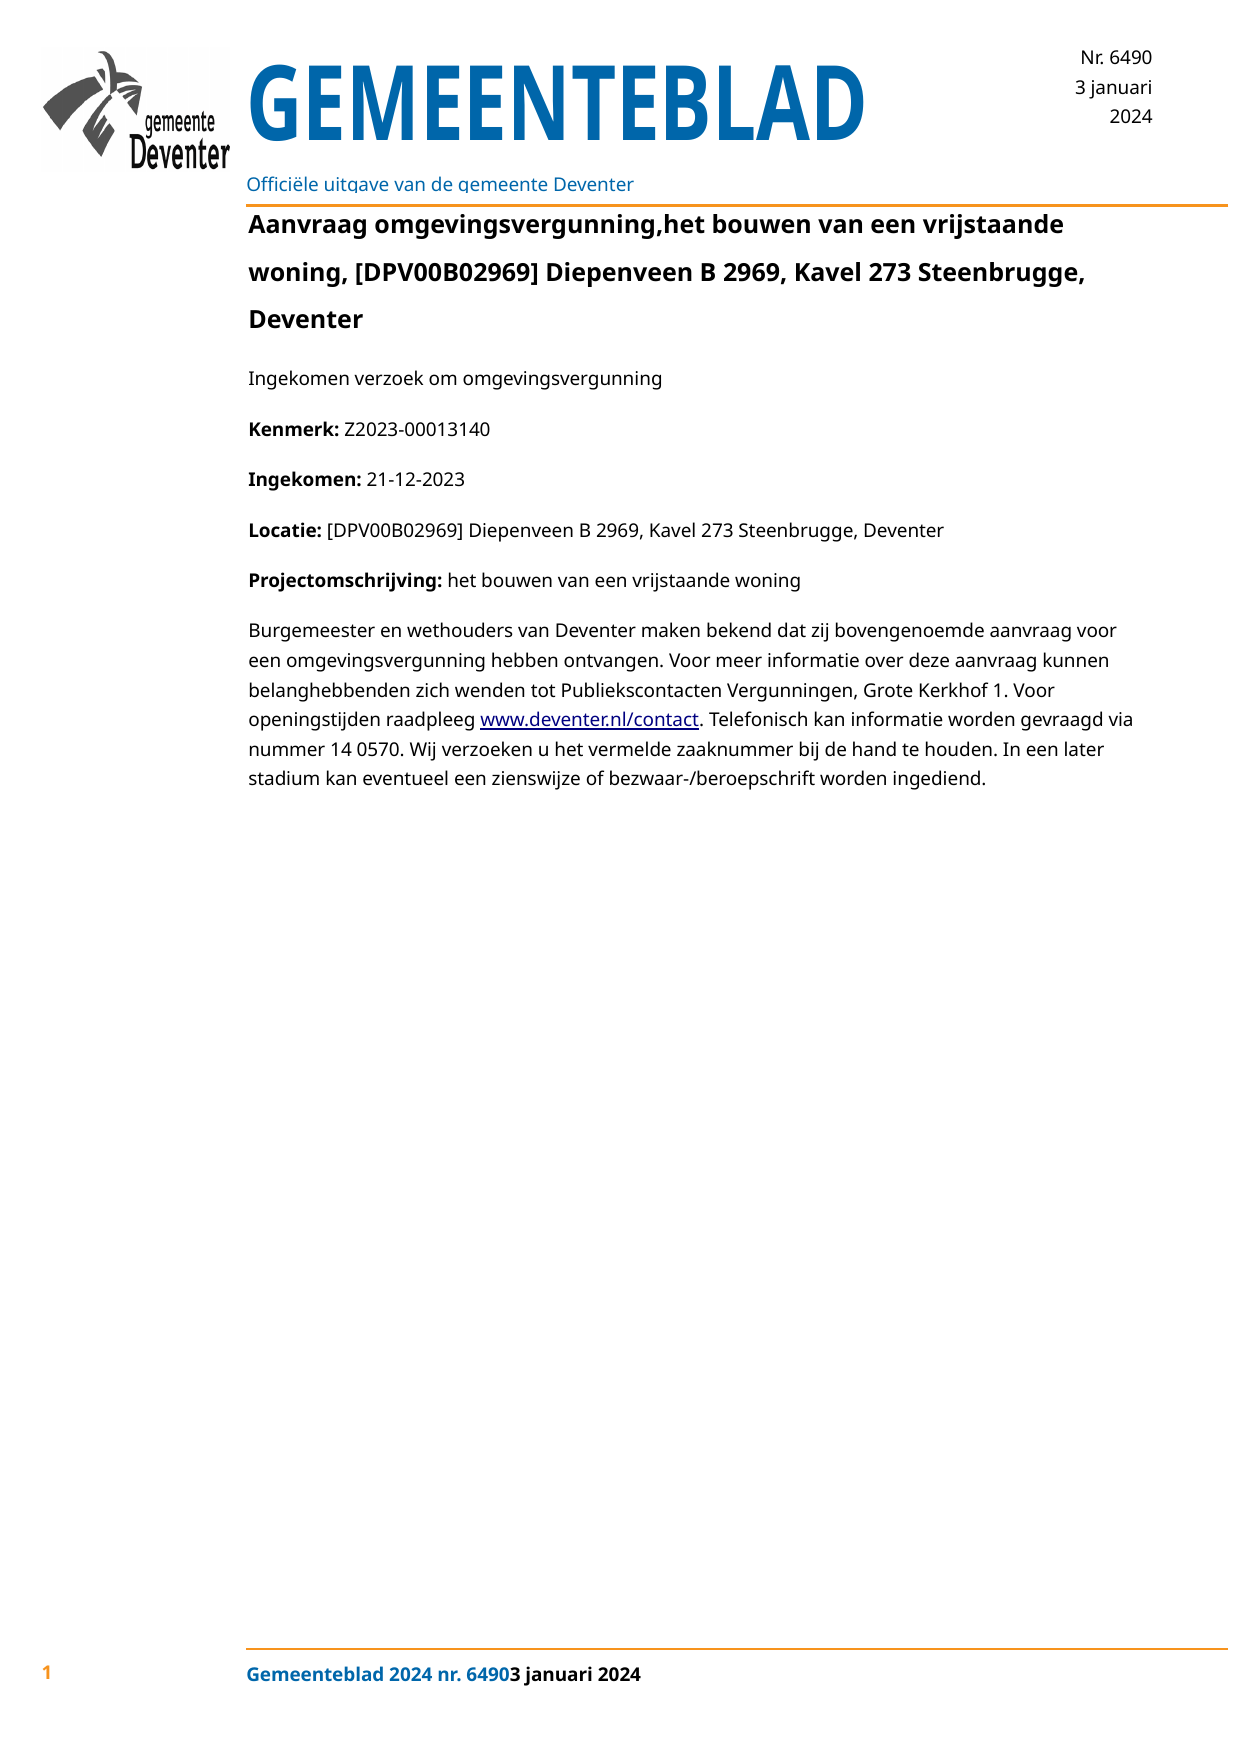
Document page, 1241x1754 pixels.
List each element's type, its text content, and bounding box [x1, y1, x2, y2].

text Aanvraag omgevingsvergunning,het bouwen van een vrijstaande woning, [DPV00B02969] Diepenveen B 2969, Kavel 273 Steenbrugge, Deventer [248, 207, 1152, 336]
picture [41, 47, 231, 172]
text Burgemeester en wethouders van Deventer maken bekend dat zij bovengenoemde aanvraag voor een omgevingsvergunning hebben ontvangen. Voor meer informatie over deze aanvraag kunnen belanghebbenden zich wenden tot Publiekscontacten Vergunningen, Grote Kerkhof 1. Voor openingstijden raadpleeg www.deventer.nl/contact. Telefonisch kan informatie worden gevraagd via nummer 14 0570. Wij verzoeken u het vermelde zaaknummer bij de hand te houden. In een later stadium kan eventueel een zienswijze of bezwaar-/beroepschrift worden ingediend. [248, 618, 1152, 791]
text Ingekomen: 21-12-2023 [248, 466, 1152, 492]
text Kenmerk: Z2023-00013140 [248, 416, 1152, 442]
text Projectomschrijving: het bouwen van een vrijstaande woning [248, 567, 1152, 593]
text Locatie: [DPV00B02969] Diepenveen B 2969, Kavel 273 Steenbrugge, Deventer [248, 517, 1152, 542]
text Ingekomen verzoek om omgevingsvergunning [248, 366, 1152, 391]
